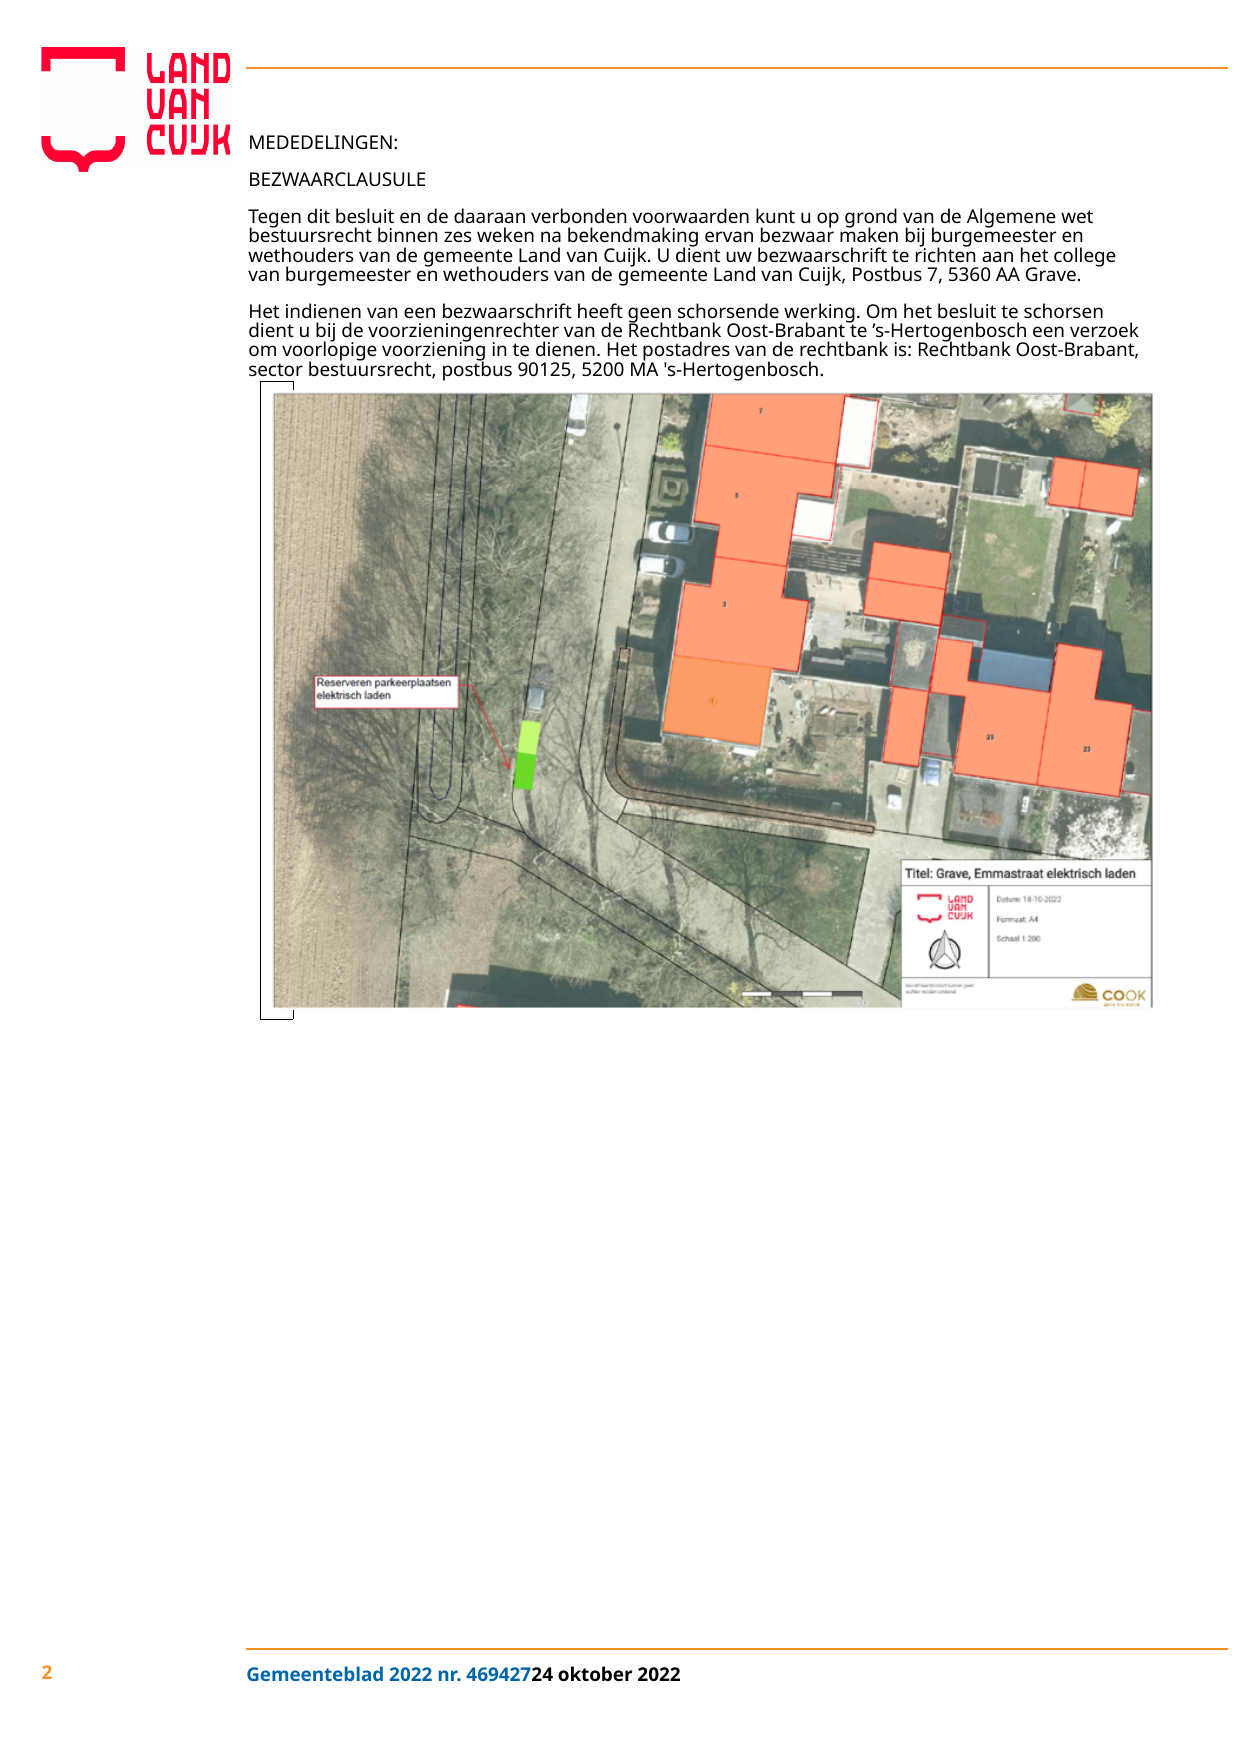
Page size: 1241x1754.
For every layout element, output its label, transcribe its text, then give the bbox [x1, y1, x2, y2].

text BEZWAARCLAUSULE [248, 171, 1152, 190]
text Het indienen van een bezwaarschrift heeft geen schorsende werking. Om het besluit te schorsen dient u bij de voorzieningenrechter van de Rechtbank Oost-Brabant te ’s-Hertogenbosch een verzoek om voorlopige voorziening in te dienen. Het postadres van de rechtbank is: Rechtbank Oost-Brabant, sector bestuursrecht, postbus 90125, 5200 MA 's-Hertogenbosch. [248, 303, 1152, 380]
picture [41, 47, 231, 172]
text MEDEDELINGEN: [248, 134, 1152, 153]
picture [268, 390, 1155, 1010]
text Tegen dit besluit en de daaraan verbonden voorwaarden kunt u op grond van de Algemene wet bestuursrecht binnen zes weken na bekendmaking ervan bezwaar maken bij burgemeester en wethouders van de gemeente Land van Cuijk. U dient uw bezwaarschrift te richten aan het college van burgemeester en wethouders van de gemeente Land van Cuijk, Postbus 7, 5360 AA Grave. [248, 208, 1152, 285]
